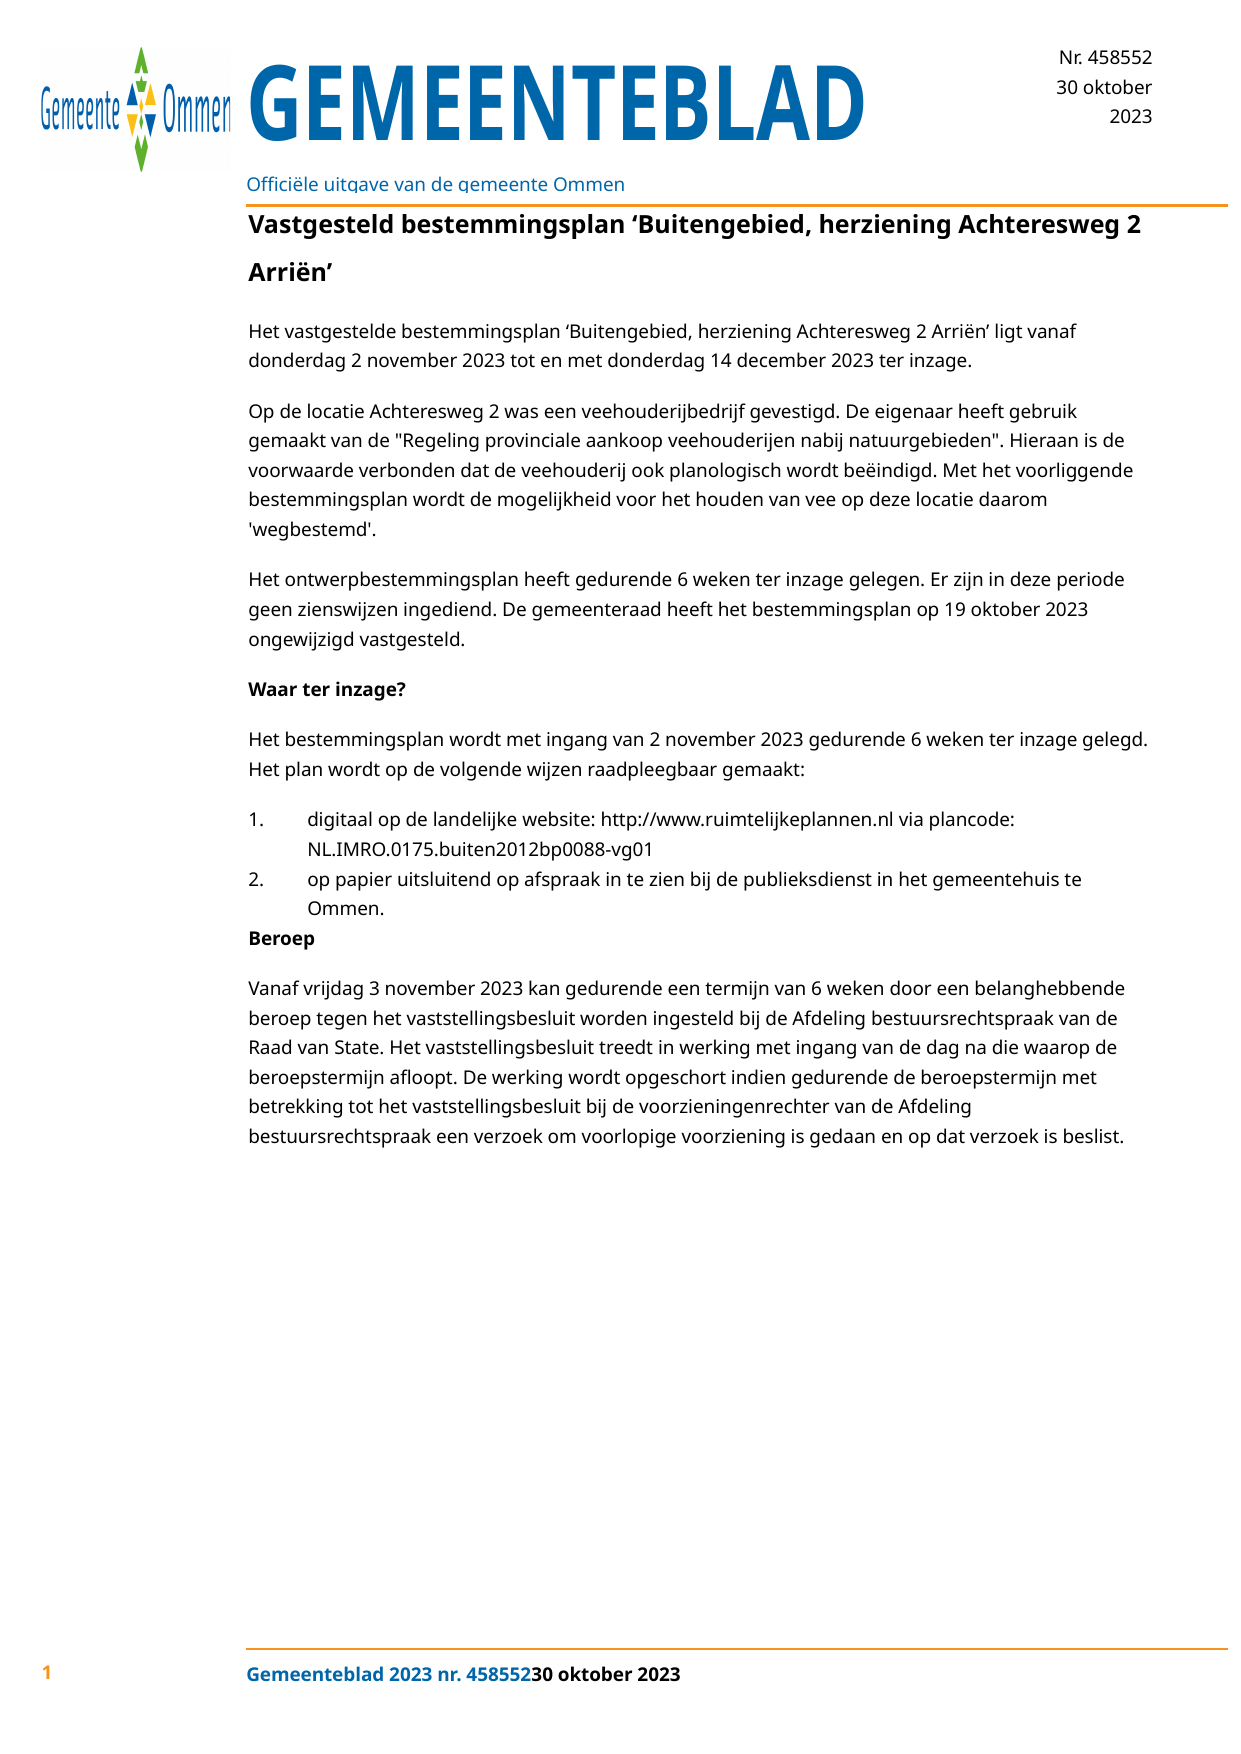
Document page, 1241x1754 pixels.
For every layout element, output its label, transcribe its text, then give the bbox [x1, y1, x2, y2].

list op papier uitsluitend op afspraak in te zien bij de publieksdienst in het gemeentehuis te Ommen. [248, 866, 1152, 921]
text Op de locatie Achteresweg 2 was een veehouderijbedrijf gevestigd. De eigenaar heeft gebruik gemaakt van de "Regeling provinciale aankoop veehouderijen nabij natuurgebieden". Hieraan is de voorwaarde verbonden dat de veehouderij ook planologisch wordt beëindigd. Met het voorliggende bestemmingsplan wordt de mogelijkheid voor het houden van vee op deze locatie daarom 'wegbestemd'. [248, 398, 1152, 542]
picture [41, 47, 231, 172]
text Vastgesteld bestemmingsplan ‘Buitengebied, herziening Achteresweg 2 Arriën’ [248, 207, 1152, 288]
text Het ontwerpbestemmingsplan heeft gedurende 6 weken ter inzage gelegen. Er zijn in deze periode geen zienswijzen ingediend. De gemeenteraad heeft het bestemmingsplan op 19 oktober 2023 ongewijzigd vastgesteld. [248, 567, 1152, 652]
text Het bestemmingsplan wordt met ingang van 2 november 2023 gedurende 6 weken ter inzage gelegd. Het plan wordt op de volgende wijzen raadpleegbaar gemaakt: [248, 727, 1152, 782]
list digitaal op de landelijke website: http://www.ruimtelijkeplannen.nl via plancode: NL.IMRO.0175.buiten2012bp0088-vg01 [248, 807, 1152, 862]
text Beroep [248, 925, 1152, 951]
text Waar ter inzage? [248, 676, 1152, 702]
text Vanaf vrijdag 3 november 2023 kan gedurende een termijn van 6 weken door een belanghebbende beroep tegen het vaststellingsbesluit worden ingesteld bij de Afdeling bestuursrechtspraak van de Raad van State. Het vaststellingsbesluit treedt in werking met ingang van de dag na die waarop de beroepstermijn afloopt. De werking wordt opgeschort indien gedurende de beroepstermijn met betrekking tot het vaststellingsbesluit bij de voorzieningenrechter van de Afdeling bestuursrechtspraak een verzoek om voorlopige voorziening is gedaan en op dat verzoek is beslist. [248, 975, 1152, 1149]
text Het vastgestelde bestemmingsplan ‘Buitengebied, herziening Achteresweg 2 Arriën’ ligt vanaf donderdag 2 november 2023 tot en met donderdag 14 december 2023 ter inzage. [248, 318, 1152, 373]
